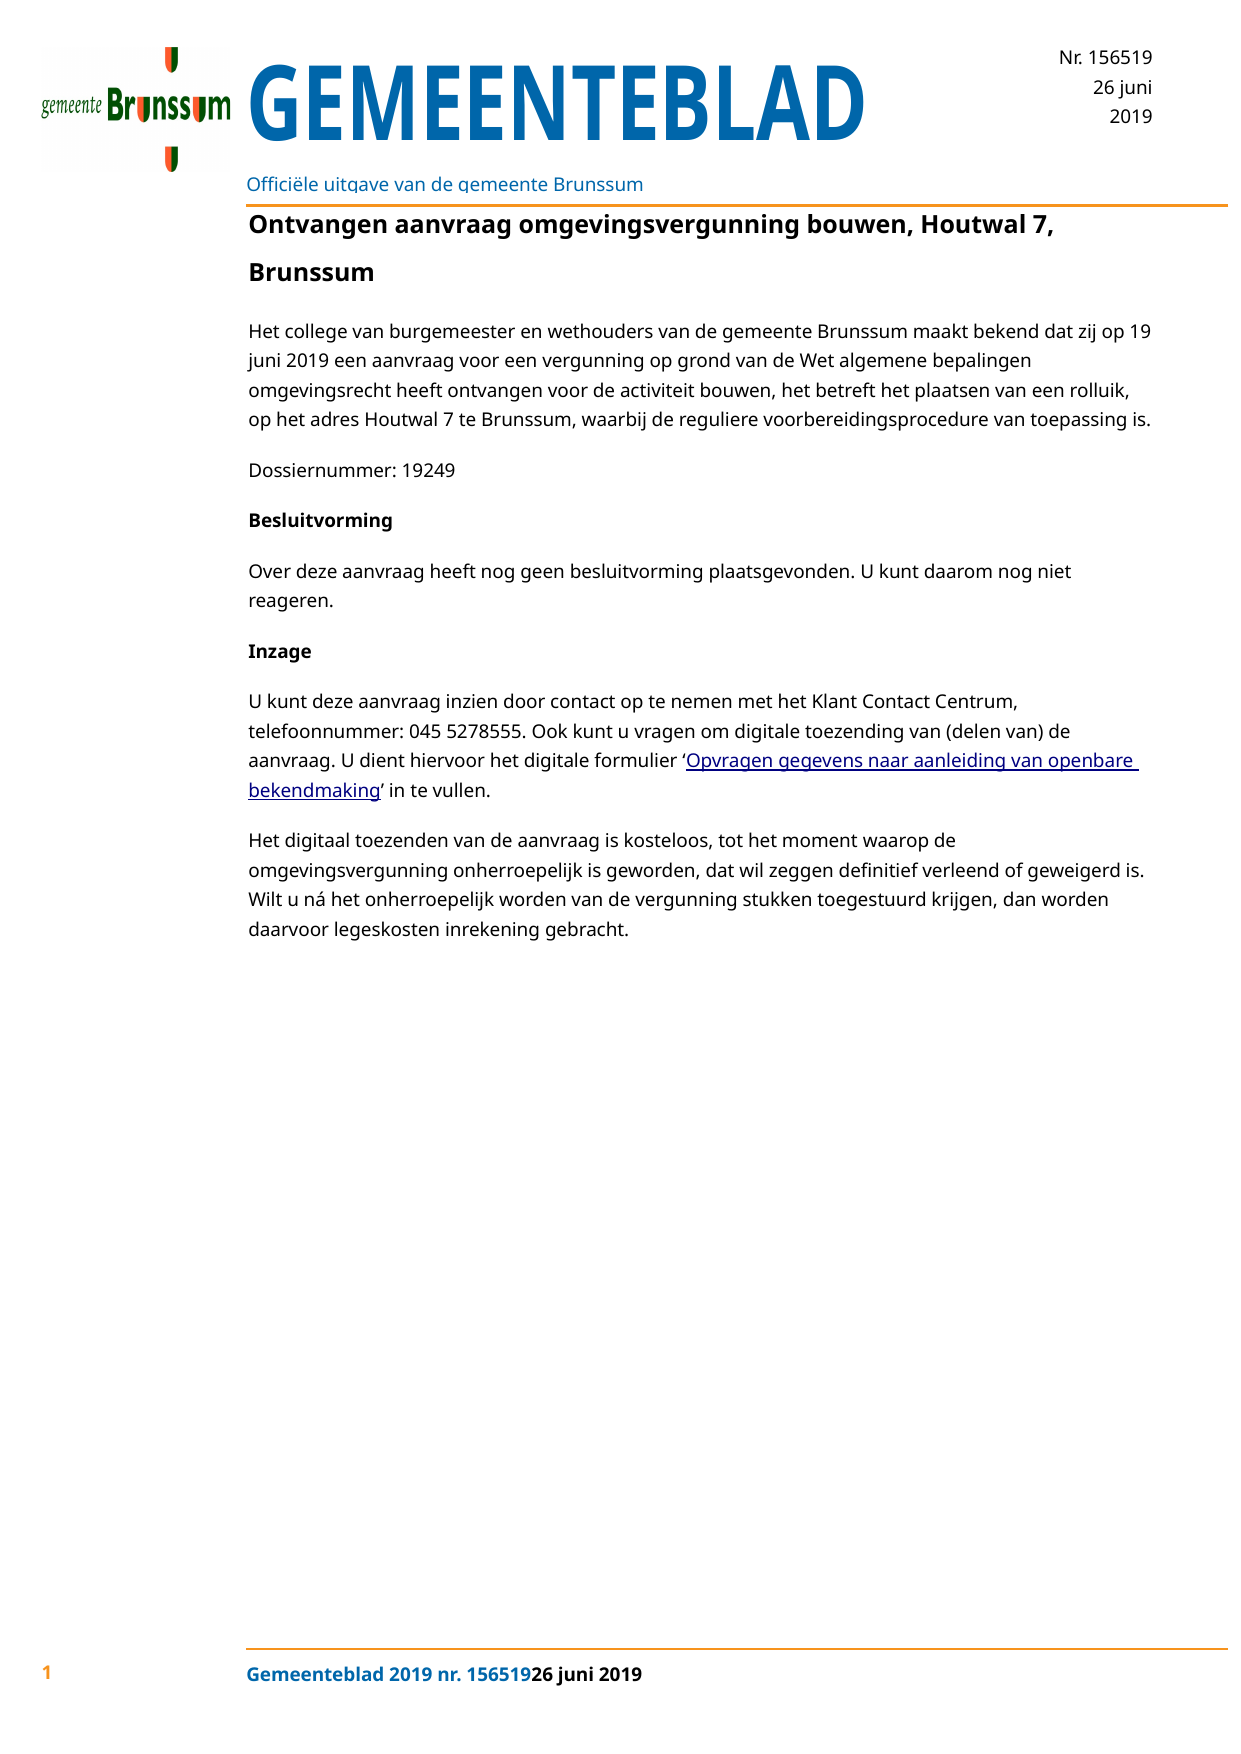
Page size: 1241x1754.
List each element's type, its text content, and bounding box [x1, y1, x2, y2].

text Dossiernummer: 19249 [248, 457, 1152, 483]
text Besluitvorming [248, 507, 1152, 533]
text U kunt deze aanvraag inzien door contact op te nemen met het Klant Contact Centrum, telefoonnummer: 045 5278555. Ook kunt u vragen om digitale toezending van (delen van) de aanvraag. U dient hiervoor het digitale formulier ‘Opvragen gegevens naar aanleiding van openbare bekendmaking’ in te vullen. [248, 688, 1152, 803]
text Inzage [248, 638, 1152, 664]
text Het digitaal toezenden van de aanvraag is kosteloos, tot het moment waarop de omgevingsvergunning onherroepelijk is geworden, dat wil zeggen definitief verleend of geweigerd is. Wilt u ná het onherroepelijk worden van de vergunning stukken toegestuurd krijgen, dan worden daarvoor legeskosten inrekening gebracht. [248, 827, 1152, 942]
picture [41, 47, 231, 172]
text Over deze aanvraag heeft nog geen besluitvorming plaatsgevonden. U kunt daarom nog niet reageren. [248, 558, 1152, 613]
text Het college van burgemeester en wethouders van de gemeente Brunssum maakt bekend dat zij op 19 juni 2019 een aanvraag voor een vergunning op grond van de Wet algemene bepalingen omgevingsrecht heeft ontvangen voor de activiteit bouwen, het betreft het plaatsen van een rolluik, op het adres Houtwal 7 te Brunssum, waarbij de reguliere voorbereidingsprocedure van toepassing is. [248, 318, 1152, 432]
text Ontvangen aanvraag omgevingsvergunning bouwen, Houtwal 7, Brunssum [248, 207, 1152, 288]
